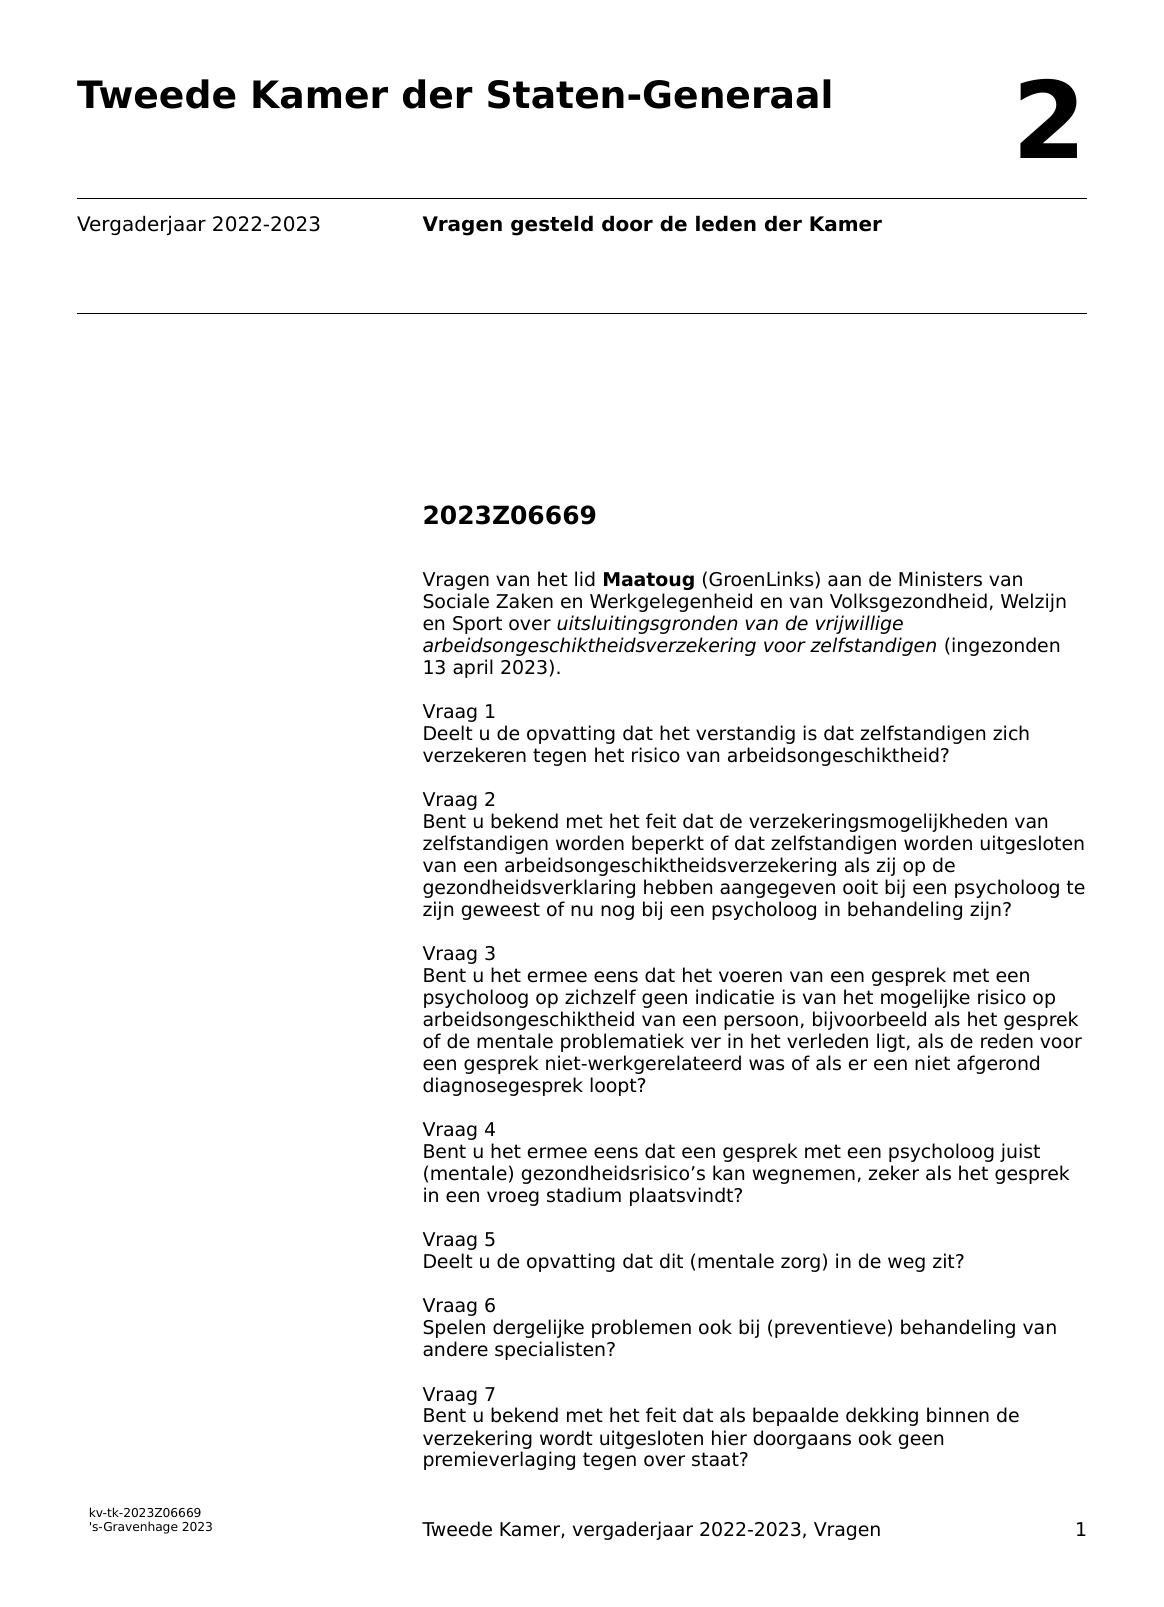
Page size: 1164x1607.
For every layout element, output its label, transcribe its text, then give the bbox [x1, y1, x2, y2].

text Bent u het ermee eens dat het voeren van een gesprek met een psycholoog op zichzelf geen indicatie is van het mogelijke risico op arbeidsongeschiktheid van een persoon, bijvoorbeeld als het gesprek of de mentale problematiek ver in het verleden ligt, als de reden voor een gesprek niet-werkgerelateerd was of als er een niet afgerond diagnosegesprek loopt? [422, 965, 1087, 1097]
text Vraag 3 [422, 943, 1087, 965]
text 's-Gravenhage 2023 [88, 1520, 323, 1534]
table_header 2 [886, 59, 1087, 198]
text 2023Z06669 [422, 501, 1087, 531]
text Vragen van het lid Maatoug (GroenLinks) aan de Ministers van Sociale Zaken en Werkgelegenheid en van Volksgezondheid, Welzijn en Sport over uitsluitingsgronden van de vrijwillige arbeidsongeschiktheidsverzekering voor zelfstandigen (ingezonden 13 april 2023). [422, 569, 1087, 679]
text Vraag 4 [422, 1119, 1087, 1141]
text Bent u bekend met het feit dat de verzekeringsmogelijkheden van zelfstandigen worden beperkt of dat zelfstandigen worden uitgesloten van een arbeidsongeschiktheidsverzekering als zij op de gezondheidsverklaring hebben aangegeven ooit bij een psycholoog te zijn geweest of nu nog bij een psycholoog in behandeling zijn? [422, 811, 1087, 921]
text Vraag 2 [422, 789, 1087, 811]
text kv-tk-2023Z06669 [88, 1506, 323, 1520]
text Deelt u de opvatting dat het verstandig is dat zelfstandigen zich verzekeren tegen het risico van arbeidsongeschiktheid? [422, 723, 1087, 767]
text Bent u bekend met het feit dat als bepaalde dekking binnen de verzekering wordt uitgesloten hier doorgaans ook geen premieverlaging tegen over staat? [422, 1405, 1087, 1471]
table_header Tweede Kamer der Staten-Generaal [77, 59, 886, 198]
text Vraag 5 [422, 1229, 1087, 1251]
table_cell Vergaderjaar 2022-2023 [77, 199, 422, 313]
text Deelt u de opvatting dat dit (mentale zorg) in de weg zit? [422, 1251, 1087, 1273]
text Spelen dergelijke problemen ook bij (preventieve) behandeling van andere specialisten? [422, 1317, 1087, 1361]
text Vraag 1 [422, 701, 1087, 723]
text Vraag 7 [422, 1383, 1087, 1405]
table_cell Vragen gesteld door de leden der Kamer [422, 199, 1087, 313]
text Bent u het ermee eens dat een gesprek met een psycholoog juist (mentale) gezondheidsrisico’s kan wegnemen, zeker als het gesprek in een vroeg stadium plaatsvindt? [422, 1141, 1087, 1207]
text Vraag 6 [422, 1295, 1087, 1317]
